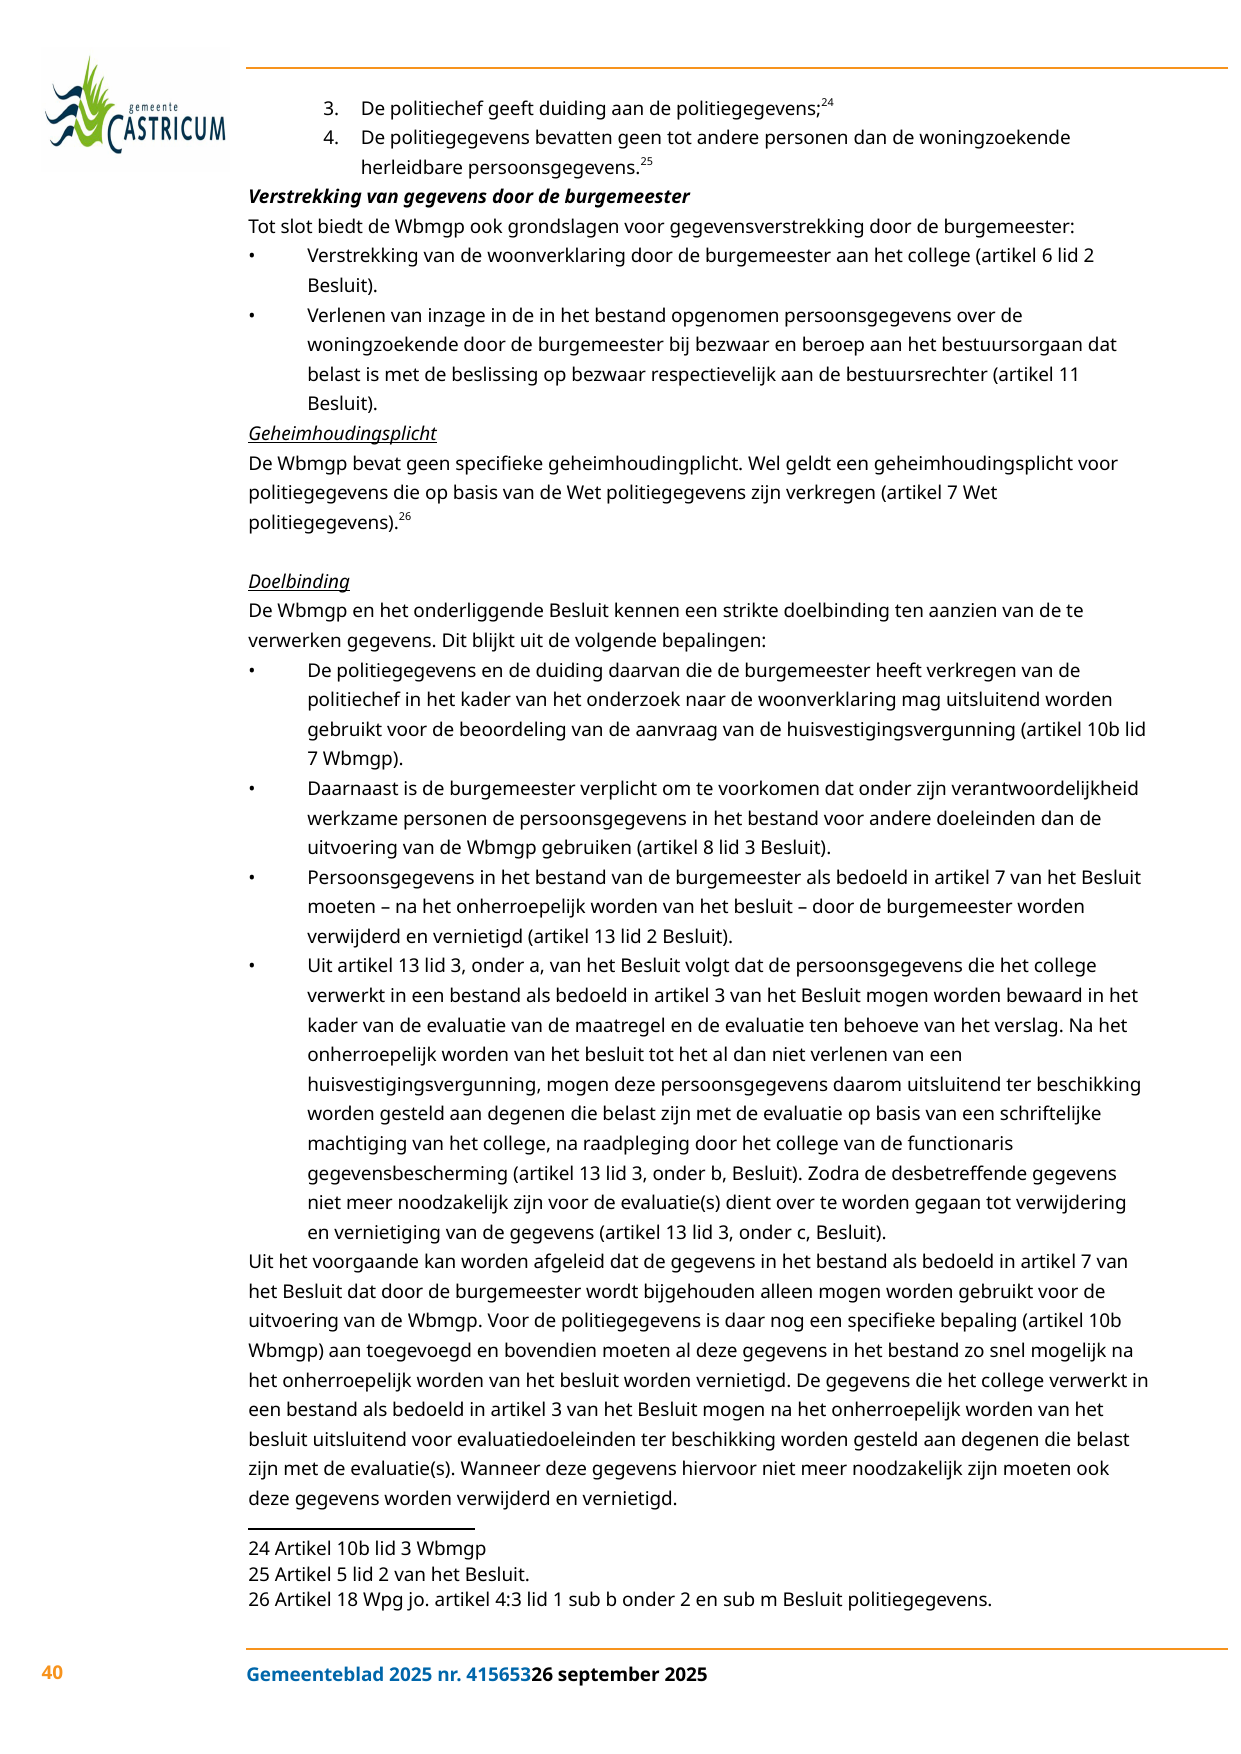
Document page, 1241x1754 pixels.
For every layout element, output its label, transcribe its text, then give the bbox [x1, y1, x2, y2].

text Tot slot biedt de Wbmgp ook grondslagen voor gegevensverstrekking door de burgemeester: [248, 213, 1152, 239]
text De Wbmgp en het onderliggende Besluit kennen een strikte doelbinding ten aanzien van de te verwerken gegevens. Dit blijkt uit de volgende bepalingen: [248, 598, 1152, 653]
text Artikel 18 Wpg jo. artikel 4:3 lid 1 sub b onder 2 en sub m Besluit politiegegevens. [248, 1586, 1152, 1612]
text De Wbmgp bevat geen specifieke geheimhoudingplicht. Wel geldt een geheimhoudingsplicht voor politiegegevens die op basis van de Wet politiegegevens zijn verkregen (artikel 7 Wet politiegegevens). [248, 450, 1152, 535]
list Artikel 5 lid 2 van het Besluit. [248, 1561, 1152, 1586]
list De politiechef geeft duiding aan de politiegegevens; [323, 95, 1152, 121]
text Doelbinding [248, 568, 1152, 594]
list Uit artikel 13 lid 3, onder a, van het Besluit volgt dat de persoonsgegevens die het college verwerkt in een bestand als bedoeld in artikel 3 van het Besluit mogen worden bewaard in het kader van de evaluatie van de maatregel en de evaluatie ten behoeve van het verslag. Na het onherroepelijk worden van het besluit tot het al dan niet verlenen van een huisvestigingsvergunning, mogen deze persoonsgegevens daarom uitsluitend ter beschikking worden gesteld aan degenen die belast zijn met de evaluatie op basis van een schriftelijke machtiging van het college, na raadpleging door het college van de functionaris gegevensbescherming (artikel 13 lid 3, onder b, Besluit). Zodra de desbetreffende gegevens niet meer noodzakelijk zijn voor de evaluatie(s) dient over te worden gegaan tot verwijdering en vernietiging van de gegevens (artikel 13 lid 3, onder c, Besluit). [248, 953, 1152, 1245]
list Verstrekking van de woonverklaring door de burgemeester aan het college (artikel 6 lid 2 Besluit). [248, 243, 1152, 298]
text Geheimhoudingsplicht [248, 420, 1152, 446]
picture [41, 47, 231, 172]
text Uit het voorgaande kan worden afgeleid dat de gegevens in het bestand als bedoeld in artikel 7 van het Besluit dat door de burgemeester wordt bijgehouden alleen mogen worden gebruikt voor de uitvoering van de Wbmgp. Voor de politiegegevens is daar nog een specifieke bepaling (artikel 10b Wbmgp) aan toegevoegd en bovendien moeten al deze gegevens in het bestand zo snel mogelijk na het onherroepelijk worden van het besluit worden vernietigd. De gegevens die het college verwerkt in een bestand als bedoeld in artikel 3 van het Besluit mogen na het onherroepelijk worden van het besluit uitsluitend voor evaluatiedoeleinden ter beschikking worden gesteld aan degenen die belast zijn met de evaluatie(s). Wanneer deze gegevens hiervoor niet meer noodzakelijk zijn moeten ook deze gegevens worden verwijderd en vernietigd. [248, 1248, 1152, 1511]
list Daarnaast is de burgemeester verplicht om te voorkomen dat onder zijn verantwoordelijkheid werkzame personen de persoonsgegevens in het bestand voor andere doeleinden dan de uitvoering van de Wbmgp gebruiken (artikel 8 lid 3 Besluit). [248, 775, 1152, 860]
list De politiegegevens bevatten geen tot andere personen dan de woningzoekende herleidbare persoonsgegevens. [323, 124, 1152, 180]
list Verlenen van inzage in de in het bestand opgenomen persoonsgegevens over de woningzoekende door de burgemeester bij bezwaar en beroep aan het bestuursorgaan dat belast is met de beslissing op bezwaar respectievelijk aan de bestuursrechter (artikel 11 Besluit). [248, 302, 1152, 416]
list Artikel 10b lid 3 Wbmgp [248, 1535, 1152, 1561]
list De politiegegevens en de duiding daarvan die de burgemeester heeft verkregen van de politiechef in het kader van het onderzoek naar de woonverklaring mag uitsluitend worden gebruikt voor de beoordeling van de aanvraag van de huisvestigingsvergunning (artikel 10b lid 7 Wbmgp). [248, 657, 1152, 771]
text Verstrekking van gegevens door de burgemeester [248, 183, 1152, 209]
list Persoonsgegevens in het bestand van de burgemeester als bedoeld in artikel 7 van het Besluit moeten – na het onherroepelijk worden van het besluit – door de burgemeester worden verwijderd en vernietigd (artikel 13 lid 2 Besluit). [248, 864, 1152, 949]
